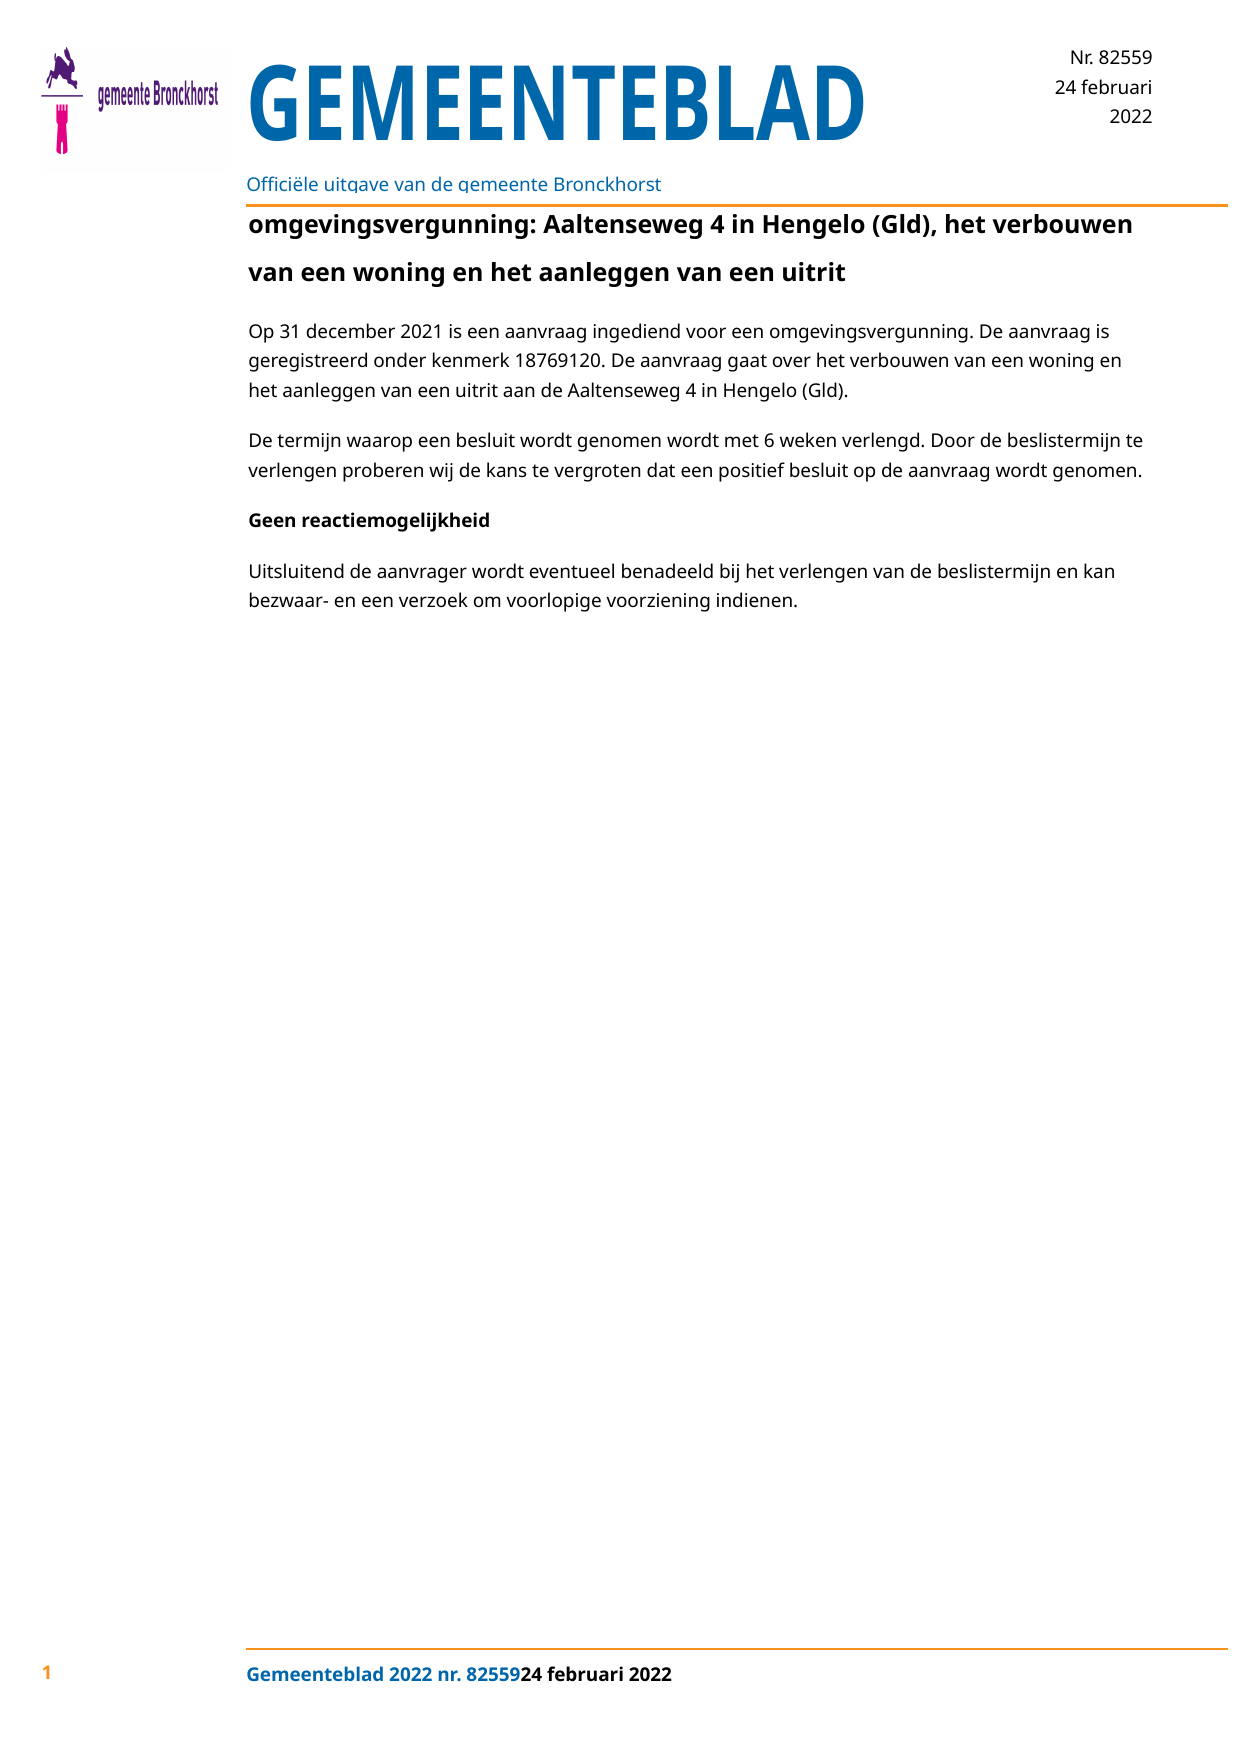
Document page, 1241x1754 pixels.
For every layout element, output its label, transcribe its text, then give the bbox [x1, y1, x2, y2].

text De termijn waarop een besluit wordt genomen wordt met 6 weken verlengd. Door de beslistermijn te verlengen proberen wij de kans te vergroten dat een positief besluit op de aanvraag wordt genomen. [248, 427, 1152, 483]
text omgevingsvergunning: Aaltenseweg 4 in Hengelo (Gld), het verbouwen van een woning en het aanleggen van een uitrit [248, 207, 1152, 288]
text Op 31 december 2021 is een aanvraag ingediend voor een omgevingsvergunning. De aanvraag is geregistreerd onder kenmerk 18769120. De aanvraag gaat over het verbouwen van een woning en het aanleggen van een uitrit aan de Aaltenseweg 4 in Hengelo (Gld). [248, 318, 1152, 403]
picture [41, 47, 231, 172]
text Geen reactiemogelijkheid [248, 507, 1152, 533]
text Uitsluitend de aanvrager wordt eventueel benadeeld bij het verlengen van de beslistermijn en kan bezwaar- en een verzoek om voorlopige voorziening indienen. [248, 558, 1152, 613]
